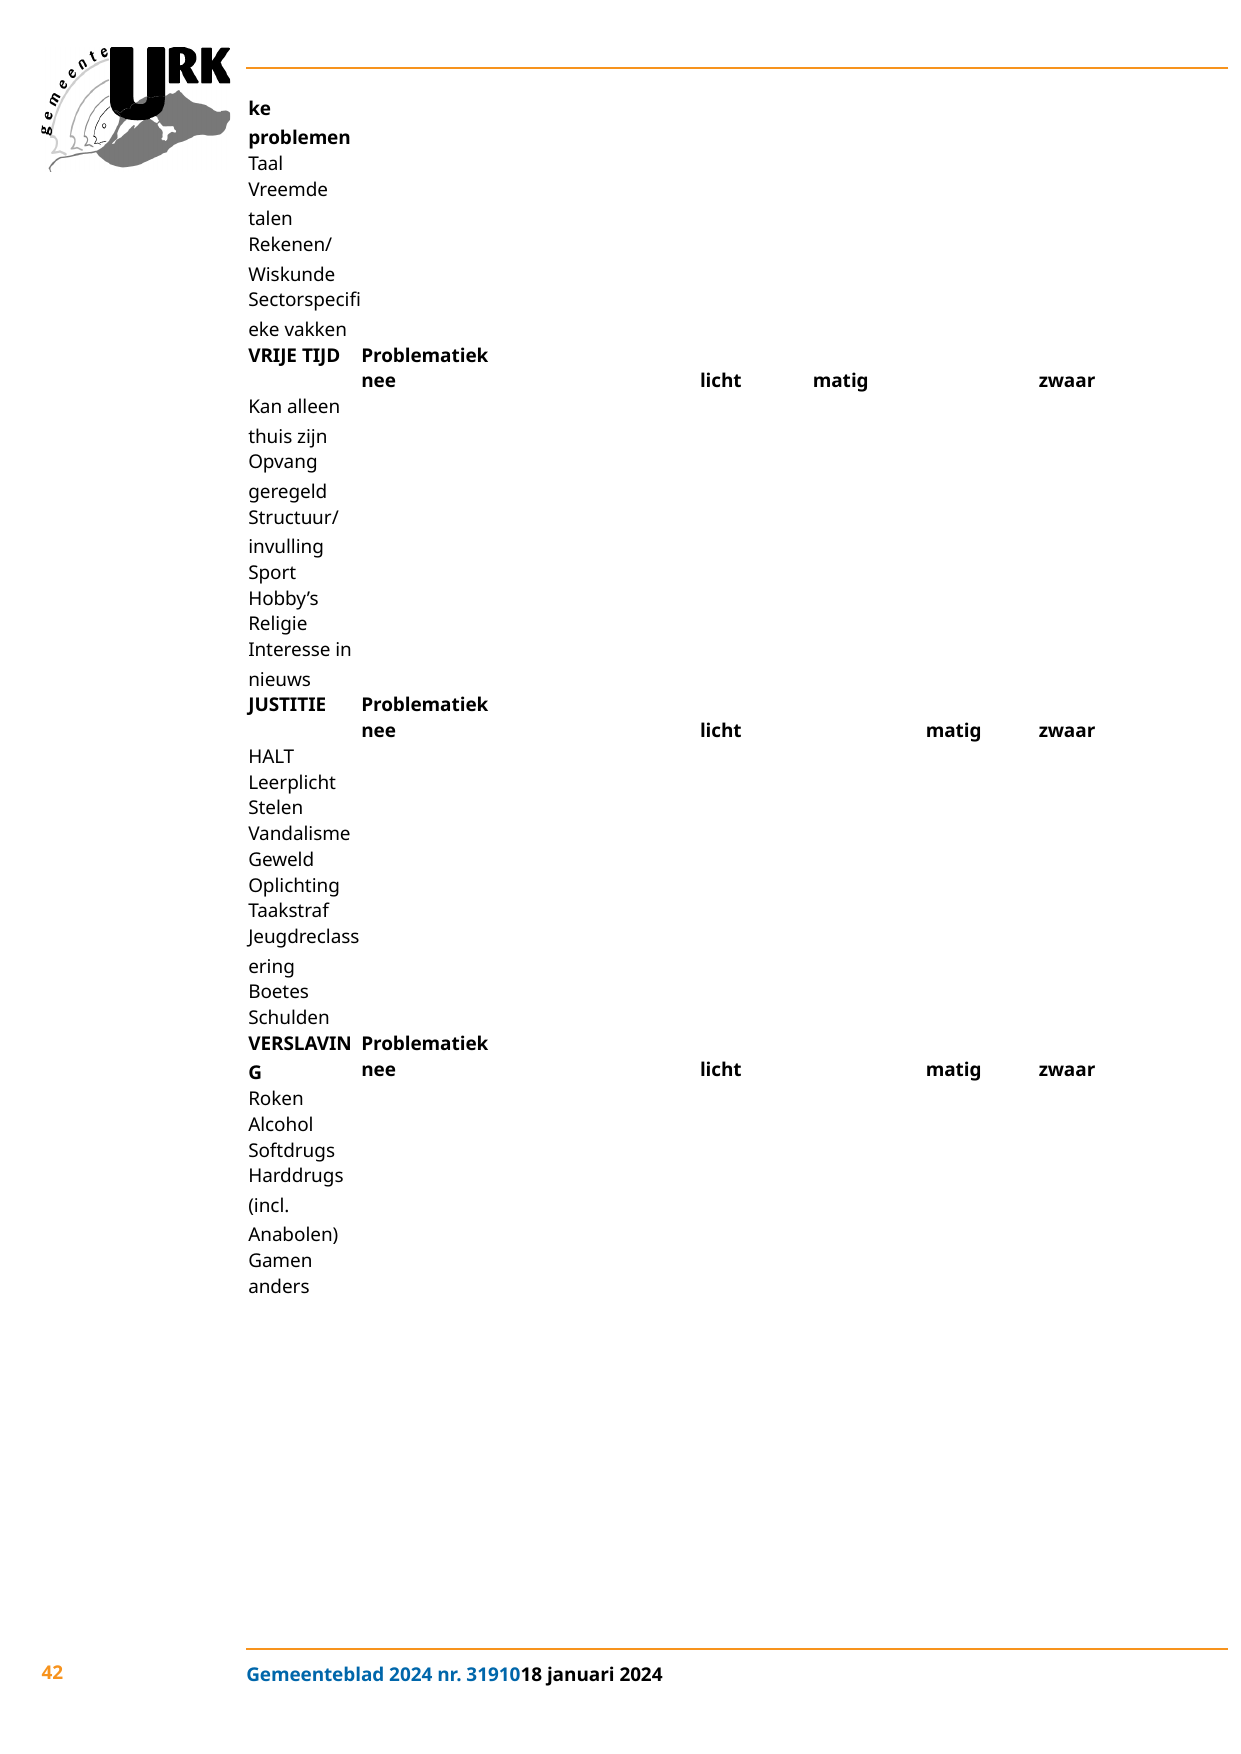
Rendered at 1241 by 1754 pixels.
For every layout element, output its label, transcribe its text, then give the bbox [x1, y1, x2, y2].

table_cell Roken [248, 1085, 361, 1111]
table_cell [1039, 898, 1152, 923]
table_cell zwaar [1039, 368, 1152, 393]
table_cell [700, 504, 813, 559]
table_cell [361, 1085, 700, 1111]
table_cell [361, 611, 700, 636]
table_cell [361, 846, 700, 872]
table_cell [361, 449, 700, 504]
table_cell [813, 898, 926, 923]
table_cell [361, 872, 700, 897]
table_cell [700, 898, 813, 923]
table_cell [926, 1004, 1038, 1030]
table_cell [700, 449, 813, 504]
table_cell [813, 692, 1038, 717]
table_cell [813, 286, 926, 342]
table_cell VRIJE TIJD [248, 342, 361, 393]
table_cell [1039, 1248, 1152, 1273]
table_cell Taal [248, 150, 361, 176]
table_cell [700, 150, 813, 176]
table_cell Sport [248, 559, 361, 585]
table_cell [700, 1163, 813, 1247]
table_cell licht [700, 718, 813, 743]
table_cell [700, 1085, 813, 1111]
table_cell [926, 231, 1038, 286]
table_cell matig [926, 1056, 1038, 1085]
table_cell nee [361, 1056, 700, 1085]
table_cell [700, 95, 813, 150]
table_cell [926, 1163, 1038, 1247]
table_cell [700, 923, 813, 978]
table_cell Problematiek [361, 342, 813, 367]
table_cell Sectorspecifieke vakken [248, 286, 361, 342]
table_cell [700, 231, 813, 286]
table_cell [1039, 1111, 1152, 1137]
table_cell Harddrugs (incl. Anabolen) [248, 1163, 361, 1247]
table_cell [700, 393, 813, 448]
table_cell [926, 176, 1038, 231]
table_cell [361, 1163, 700, 1247]
table_cell [813, 393, 1038, 448]
table_cell [700, 286, 813, 342]
table_cell [813, 150, 926, 176]
table_cell zwaar [1039, 1056, 1152, 1085]
table_cell [1039, 504, 1152, 559]
table_cell [1039, 342, 1152, 367]
table_cell [813, 231, 926, 286]
table_cell [813, 718, 926, 743]
table_cell [1039, 1004, 1152, 1030]
table_cell [1039, 231, 1152, 286]
table_cell [700, 1004, 813, 1030]
table_cell [813, 1056, 926, 1085]
table_cell [361, 898, 700, 923]
table_cell licht [700, 1056, 813, 1085]
table_cell Alcohol [248, 1111, 361, 1137]
table_cell [926, 1248, 1038, 1273]
table_cell [700, 795, 813, 820]
table_cell zwaar [1039, 718, 1152, 743]
table_cell [700, 1248, 813, 1273]
table_cell Stelen [248, 795, 361, 820]
table_cell [813, 872, 926, 897]
table_cell Leerplicht [248, 769, 361, 794]
table_cell [926, 150, 1038, 176]
table_cell [1039, 979, 1152, 1004]
table_cell [361, 176, 700, 231]
table_cell [361, 150, 700, 176]
table_cell Rekenen/ Wiskunde [248, 231, 361, 286]
table_cell Oplichting [248, 872, 361, 897]
table_cell [813, 504, 1038, 559]
table_cell Gamen [248, 1248, 361, 1273]
table_cell [700, 743, 813, 769]
table_cell [813, 769, 926, 794]
table_cell [926, 846, 1038, 872]
table_cell [813, 559, 1038, 585]
table_cell Schulden [248, 1004, 361, 1030]
table_cell [813, 1273, 926, 1299]
table_cell [926, 1137, 1038, 1162]
table_cell [361, 286, 700, 342]
table_cell Problematiek [361, 692, 813, 717]
picture [41, 47, 231, 172]
table_cell Problematiek [361, 1030, 813, 1056]
table_cell [361, 95, 700, 150]
table_cell [1039, 559, 1152, 585]
table_cell [813, 979, 926, 1004]
table_cell [1039, 393, 1152, 448]
table_cell [926, 1111, 1038, 1137]
table_cell [926, 1273, 1038, 1299]
table_cell [1039, 150, 1152, 176]
table_cell Religie [248, 611, 361, 636]
table_cell [361, 559, 700, 585]
table_cell [813, 820, 926, 846]
table_cell [926, 769, 1038, 794]
table_cell [813, 743, 926, 769]
table_cell [926, 286, 1038, 342]
table_cell [700, 872, 813, 897]
table_cell [1039, 872, 1152, 897]
table_cell [813, 1030, 1038, 1056]
table_cell [700, 820, 813, 846]
table_cell [1039, 743, 1152, 769]
table_cell [813, 611, 1038, 636]
table_cell Hobby’s [248, 585, 361, 611]
table_cell [361, 393, 700, 448]
table_cell [813, 1085, 926, 1111]
table_cell [1039, 1273, 1152, 1299]
table_cell Geweld [248, 846, 361, 872]
table_cell [1039, 95, 1152, 150]
table_cell [813, 1163, 926, 1247]
table_cell [700, 1137, 813, 1162]
table_cell [813, 342, 1038, 367]
table_cell [361, 1137, 700, 1162]
table_cell [926, 820, 1038, 846]
table_cell [361, 979, 700, 1004]
table_cell nee [361, 718, 700, 743]
table_cell Taakstraf [248, 898, 361, 923]
table_cell Boetes [248, 979, 361, 1004]
table_cell [361, 504, 700, 559]
table_cell [361, 795, 700, 820]
table_cell [700, 1273, 813, 1299]
table_cell [1039, 585, 1152, 611]
table_cell [813, 449, 1038, 504]
table_cell matig [926, 718, 1038, 743]
table_cell [926, 1085, 1038, 1111]
table_cell [700, 176, 813, 231]
table_cell [813, 1111, 926, 1137]
table_cell Jeugdreclassering [248, 923, 361, 978]
table_cell [1039, 611, 1152, 636]
table_cell [1039, 449, 1152, 504]
table_cell [700, 846, 813, 872]
table_cell [926, 95, 1038, 150]
table_cell [1039, 1163, 1152, 1247]
table_cell [1039, 1030, 1152, 1056]
table_cell Interesse in nieuws [248, 636, 361, 692]
table_cell [700, 636, 813, 692]
table_cell Kan alleen thuis zijn [248, 393, 361, 448]
table_cell Opvang geregeld [248, 449, 361, 504]
table_cell [700, 979, 813, 1004]
table_cell [1039, 923, 1152, 978]
table_cell [361, 743, 700, 769]
table_cell [926, 872, 1038, 897]
table_cell [700, 1111, 813, 1137]
table_cell [700, 769, 813, 794]
table_cell [361, 636, 700, 692]
table_cell [361, 820, 700, 846]
table_cell VERSLAVING [248, 1030, 361, 1085]
table_cell [1039, 846, 1152, 872]
table_cell [700, 585, 813, 611]
table_cell [1039, 1085, 1152, 1111]
table_cell matig [813, 368, 1038, 393]
table_cell [361, 923, 700, 978]
table_cell [700, 559, 813, 585]
table_cell [361, 1004, 700, 1030]
table_cell [813, 846, 926, 872]
table_cell [926, 795, 1038, 820]
table_cell [813, 1248, 926, 1273]
table_cell nee [361, 368, 700, 393]
table_cell [1039, 795, 1152, 820]
table_cell [926, 979, 1038, 1004]
table_cell [813, 585, 1038, 611]
table_cell [813, 636, 1038, 692]
table_cell [1039, 636, 1152, 692]
table_cell [1039, 1137, 1152, 1162]
table_cell [813, 1004, 926, 1030]
table_cell Vreemde talen [248, 176, 361, 231]
table_cell licht [700, 368, 813, 393]
table_cell Vandalisme [248, 820, 361, 846]
table_cell [361, 231, 700, 286]
table_cell [926, 923, 1038, 978]
table_cell ke problemen [248, 95, 361, 150]
table_cell anders [248, 1273, 361, 1299]
table_cell [1039, 820, 1152, 846]
table_cell [700, 611, 813, 636]
table_cell [361, 1111, 700, 1137]
table_cell [361, 1248, 700, 1273]
table_cell [361, 769, 700, 794]
table_cell [1039, 176, 1152, 231]
table_cell [813, 95, 926, 150]
table_cell JUSTITIE [248, 692, 361, 743]
table_cell [813, 923, 926, 978]
table_cell [926, 898, 1038, 923]
table_cell [361, 1273, 700, 1299]
table_cell [1039, 692, 1152, 717]
table_cell [813, 795, 926, 820]
table_cell Structuur/invulling [248, 504, 361, 559]
table_cell [1039, 286, 1152, 342]
table_cell [813, 1137, 926, 1162]
table_cell [813, 176, 926, 231]
table_cell [361, 585, 700, 611]
table_cell [1039, 769, 1152, 794]
table_cell [926, 743, 1038, 769]
table_cell HALT [248, 743, 361, 769]
table_cell Softdrugs [248, 1137, 361, 1162]
